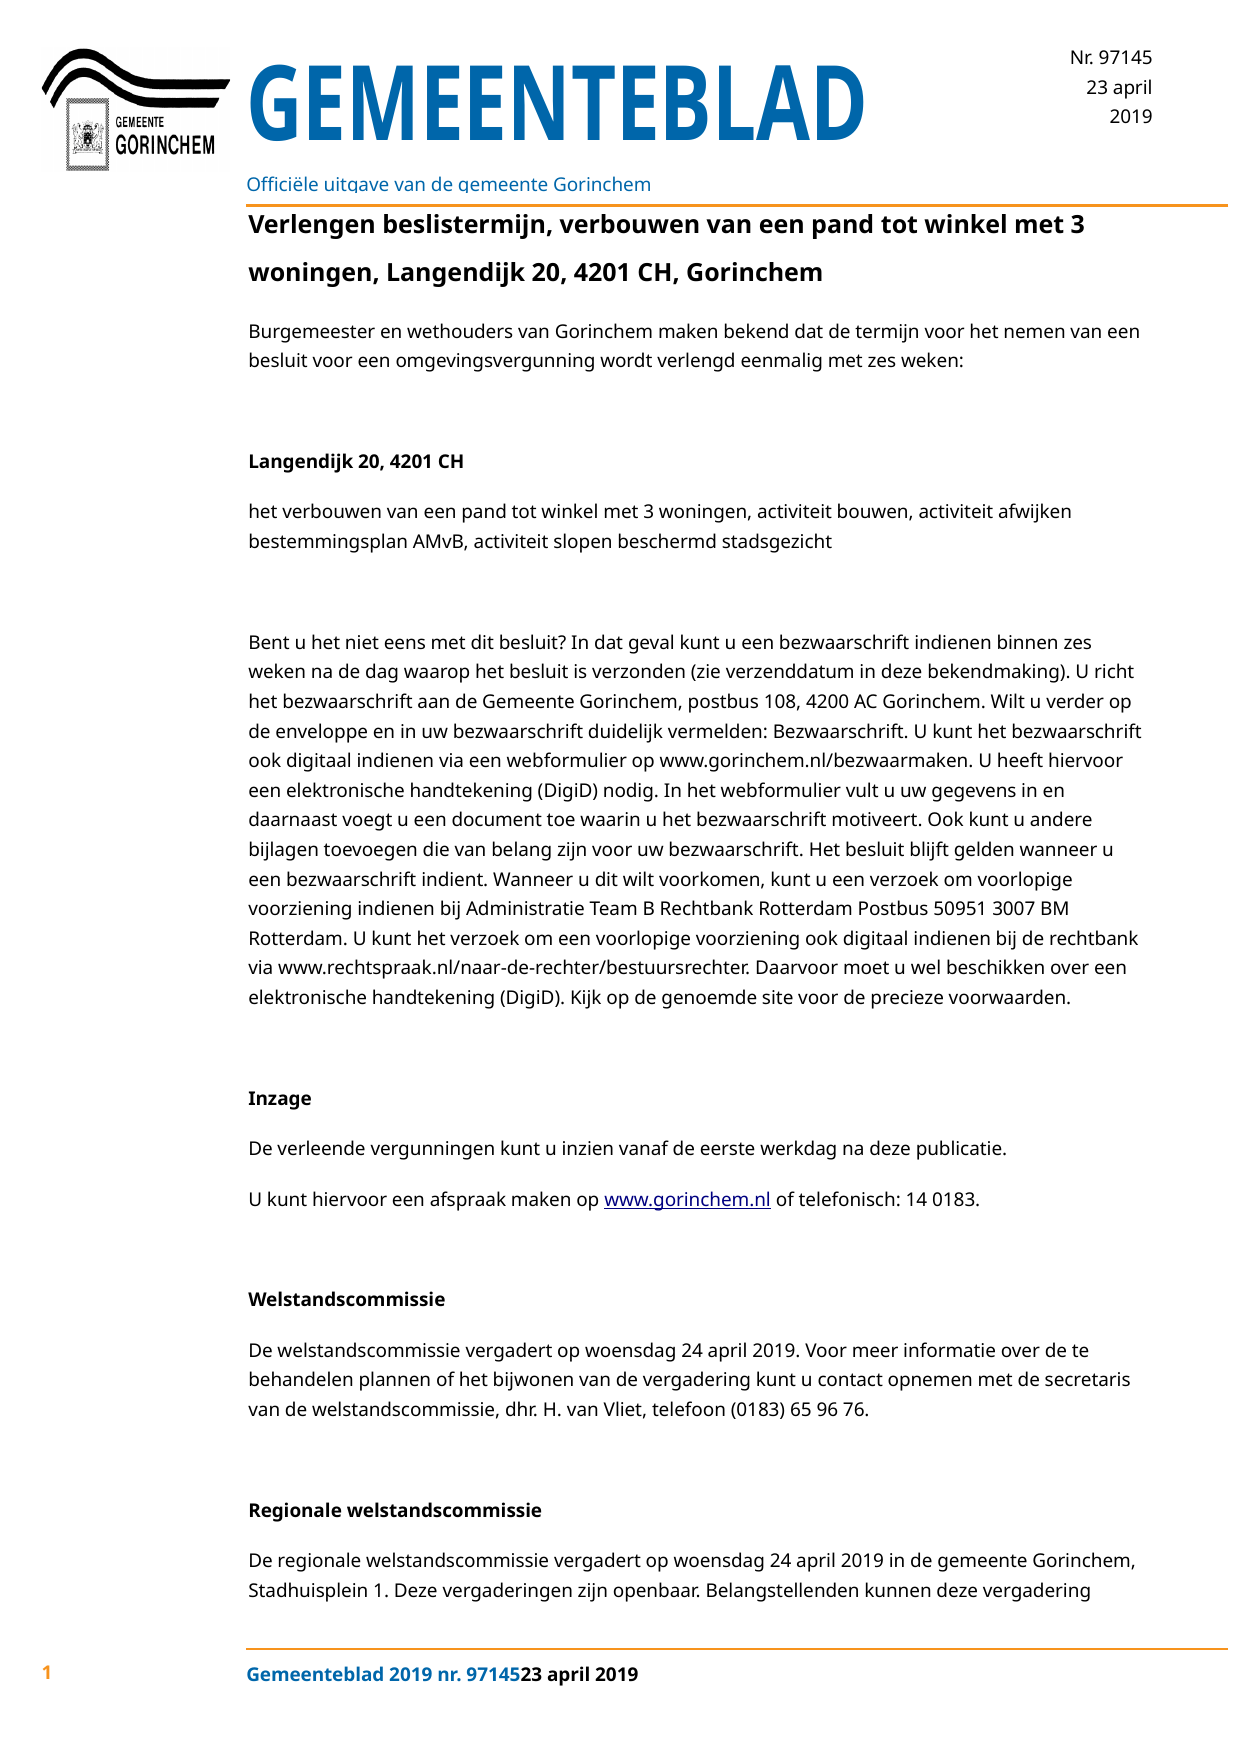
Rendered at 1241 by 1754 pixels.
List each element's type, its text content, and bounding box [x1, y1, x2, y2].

picture [41, 47, 231, 172]
text het verbouwen van een pand tot winkel met 3 woningen, activiteit bouwen, activiteit afwijken bestemmingsplan AMvB, activiteit slopen beschermd stadsgezicht [248, 499, 1152, 554]
text De welstandscommissie vergadert op woensdag 24 april 2019. Voor meer informatie over de te behandelen plannen of het bijwonen van de vergadering kunt u contact opnemen met de secretaris van de welstandscommissie, dhr. H. van Vliet, telefoon (0183) 65 96 76. [248, 1337, 1152, 1422]
text De verleende vergunningen kunt u inzien vanaf de eerste werkdag na deze publicatie. [248, 1135, 1152, 1161]
text Bent u het niet eens met dit besluit? In dat geval kunt u een bezwaarschrift indienen binnen zes weken na de dag waarop het besluit is verzonden (zie verzenddatum in deze bekendmaking). U richt het bezwaarschrift aan de Gemeente Gorinchem, postbus 108, 4200 AC Gorinchem. Wilt u verder op de enveloppe en in uw bezwaarschrift duidelijk vermelden: Bezwaarschrift. U kunt het bezwaarschrift ook digitaal indienen via een webformulier op www.gorinchem.nl/bezwaarmaken. U heeft hiervoor een elektronische handtekening (DigiD) nodig. In het webformulier vult u uw gegevens in en daarnaast voegt u een document toe waarin u het bezwaarschrift motiveert. Ook kunt u andere bijlagen toevoegen die van belang zijn voor uw bezwaarschrift. Het besluit blijft gelden wanneer u een bezwaarschrift indient. Wanneer u dit wilt voorkomen, kunt u een verzoek om voorlopige voorziening indienen bij Administratie Team B Rechtbank Rotterdam Postbus 50951 3007 BM Rotterdam. U kunt het verzoek om een voorlopige voorziening ook digitaal indienen bij de rechtbank via www.rechtspraak.nl/naar-de-rechter/bestuursrechter. Daarvoor moet u wel beschikken over een elektronische handtekening (DigiD). Kijk op de genoemde site voor de precieze voorwaarden. [248, 629, 1152, 1010]
text Regionale welstandscommissie [248, 1497, 1152, 1523]
text Burgemeester en wethouders van Gorinchem maken bekend dat de termijn voor het nemen van een besluit voor een omgevingsvergunning wordt verlengd eenmalig met zes weken: [248, 318, 1152, 373]
text Welstandscommissie [248, 1287, 1152, 1312]
text Langendijk 20, 4201 CH [248, 448, 1152, 474]
text Inzage [248, 1085, 1152, 1111]
text De regionale welstandscommissie vergadert op woensdag 24 april 2019 in de gemeente Gorinchem, Stadhuisplein 1. Deze vergaderingen zijn openbaar. Belangstellenden kunnen deze vergadering [248, 1547, 1152, 1603]
text U kunt hiervoor een afspraak maken op www.gorinchem.nl of telefonisch: 14 0183. [248, 1186, 1152, 1212]
text Verlengen beslistermijn, verbouwen van een pand tot winkel met 3 woningen, Langendijk 20, 4201 CH, Gorinchem [248, 207, 1152, 288]
